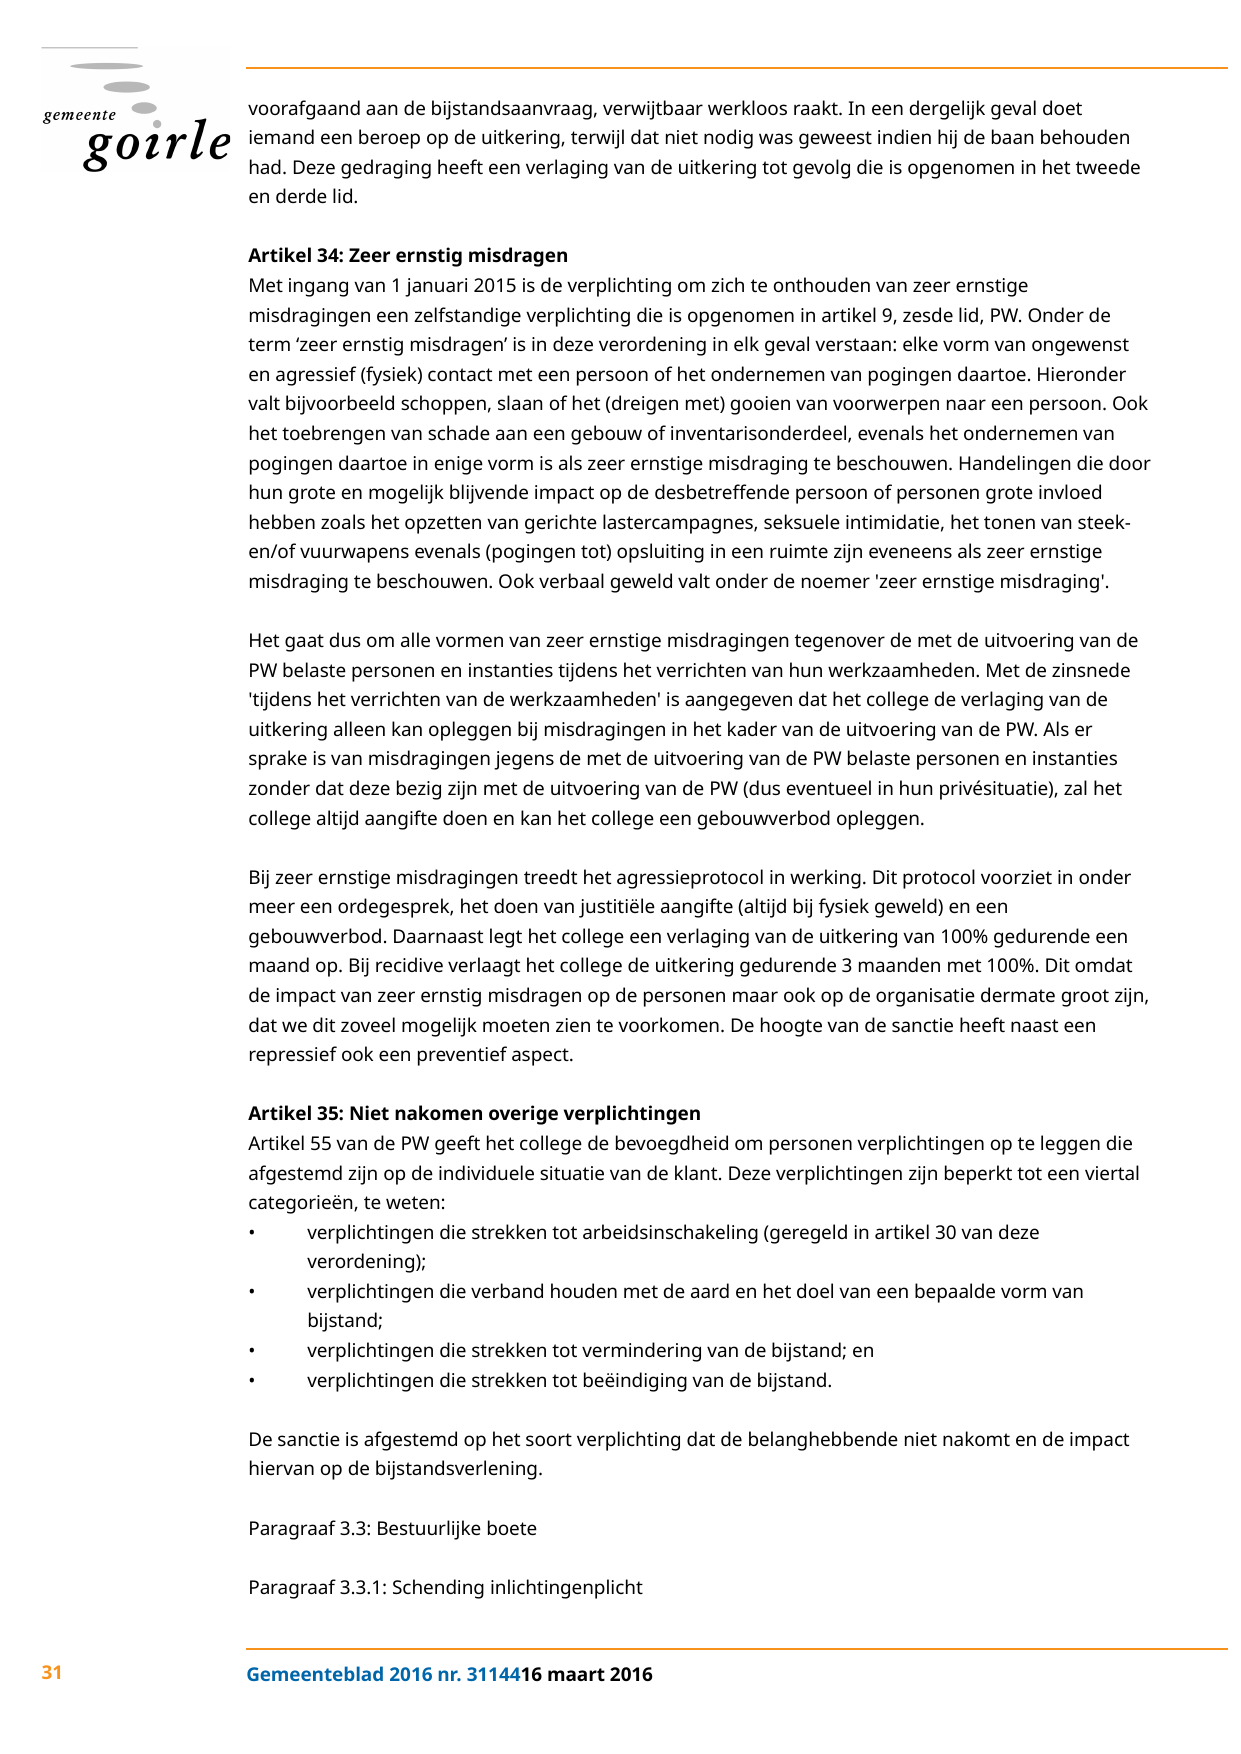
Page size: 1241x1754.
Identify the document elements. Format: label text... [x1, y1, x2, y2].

text Paragraaf 3.3.1: Schending inlichtingenplicht [248, 1574, 1152, 1600]
text Artikel 35: Niet nakomen overige verplichtingen [248, 1101, 1152, 1126]
text voorafgaand aan de bijstandsaanvraag, verwijtbaar werkloos raakt. In een dergelijk geval doet iemand een beroep op de uitkering, terwijl dat niet nodig was geweest indien hij de baan behouden had. Deze gedraging heeft een verlaging van de uitkering tot gevolg die is opgenomen in het tweede en derde lid. [248, 95, 1152, 209]
text Artikel 55 van de PW geeft het college de bevoegdheid om personen verplichtingen op te leggen die afgestemd zijn op de individuele situatie van de klant. Deze verplichtingen zijn beperkt tot een viertal categorieën, te weten: [248, 1130, 1152, 1215]
text De sanctie is afgestemd op het soort verplichting dat de belanghebbende niet nakomt en de impact hiervan op de bijstandsverlening. [248, 1426, 1152, 1481]
list verplichtingen die strekken tot arbeidsinschakeling (geregeld in artikel 30 van deze verordening); [248, 1219, 1152, 1274]
text Het gaat dus om alle vormen van zeer ernstige misdragingen tegenover de met de uitvoering van de PW belaste personen en instanties tijdens het verrichten van hun werkzaamheden. Met de zinsnede 'tijdens het verrichten van de werkzaamheden' is aangegeven dat het college de verlaging van de uitkering alleen kan opleggen bij misdragingen in het kader van de uitvoering van de PW. Als er sprake is van misdragingen jegens de met de uitvoering van de PW belaste personen en instanties zonder dat deze bezig zijn met de uitvoering van de PW (dus eventueel in hun privésituatie), zal het college altijd aangifte doen en kan het college een gebouwverbod opleggen. [248, 627, 1152, 831]
text Met ingang van 1 januari 2015 is de verplichting om zich te onthouden van zeer ernstige misdragingen een zelfstandige verplichting die is opgenomen in artikel 9, zesde lid, PW. Onder de term ‘zeer ernstig misdragen’ is in deze verordening in elk geval verstaan: elke vorm van ongewenst en agressief (fysiek) contact met een persoon of het ondernemen van pogingen daartoe. Hieronder valt bijvoorbeeld schoppen, slaan of het (dreigen met) gooien van voorwerpen naar een persoon. Ook het toebrengen van schade aan een gebouw of inventarisonderdeel, evenals het ondernemen van pogingen daartoe in enige vorm is als zeer ernstige misdraging te beschouwen. Handelingen die door hun grote en mogelijk blijvende impact op de desbetreffende persoon of personen grote invloed hebben zoals het opzetten van gerichte lastercampagnes, seksuele intimidatie, het tonen van steek- en/of vuurwapens evenals (pogingen tot) opsluiting in een ruimte zijn eveneens als zeer ernstige misdraging te beschouwen. Ook verbaal geweld valt onder de noemer 'zeer ernstige misdraging'. [248, 272, 1152, 594]
text Paragraaf 3.3: Bestuurlijke boete [248, 1515, 1152, 1541]
list verplichtingen die verband houden met de aard en het doel van een bepaalde vorm van bijstand; [248, 1278, 1152, 1333]
list verplichtingen die strekken tot vermindering van de bijstand; en [248, 1337, 1152, 1363]
text Bij zeer ernstige misdragingen treedt het agressieprotocol in werking. Dit protocol voorziet in onder meer een ordegesprek, het doen van justitiële aangifte (altijd bij fysiek geweld) en een gebouwverbod. Daarnaast legt het college een verlaging van de uitkering van 100% gedurende een maand op. Bij recidive verlaagt het college de uitkering gedurende 3 maanden met 100%. Dit omdat de impact van zeer ernstig misdragen op de personen maar ook op de organisatie dermate groot zijn, dat we dit zoveel mogelijk moeten zien te voorkomen. De hoogte van de sanctie heeft naast een repressief ook een preventief aspect. [248, 864, 1152, 1067]
list verplichtingen die strekken tot beëindiging van de bijstand. [248, 1367, 1152, 1393]
picture [41, 47, 231, 172]
text Artikel 34: Zeer ernstig misdragen [248, 243, 1152, 268]
